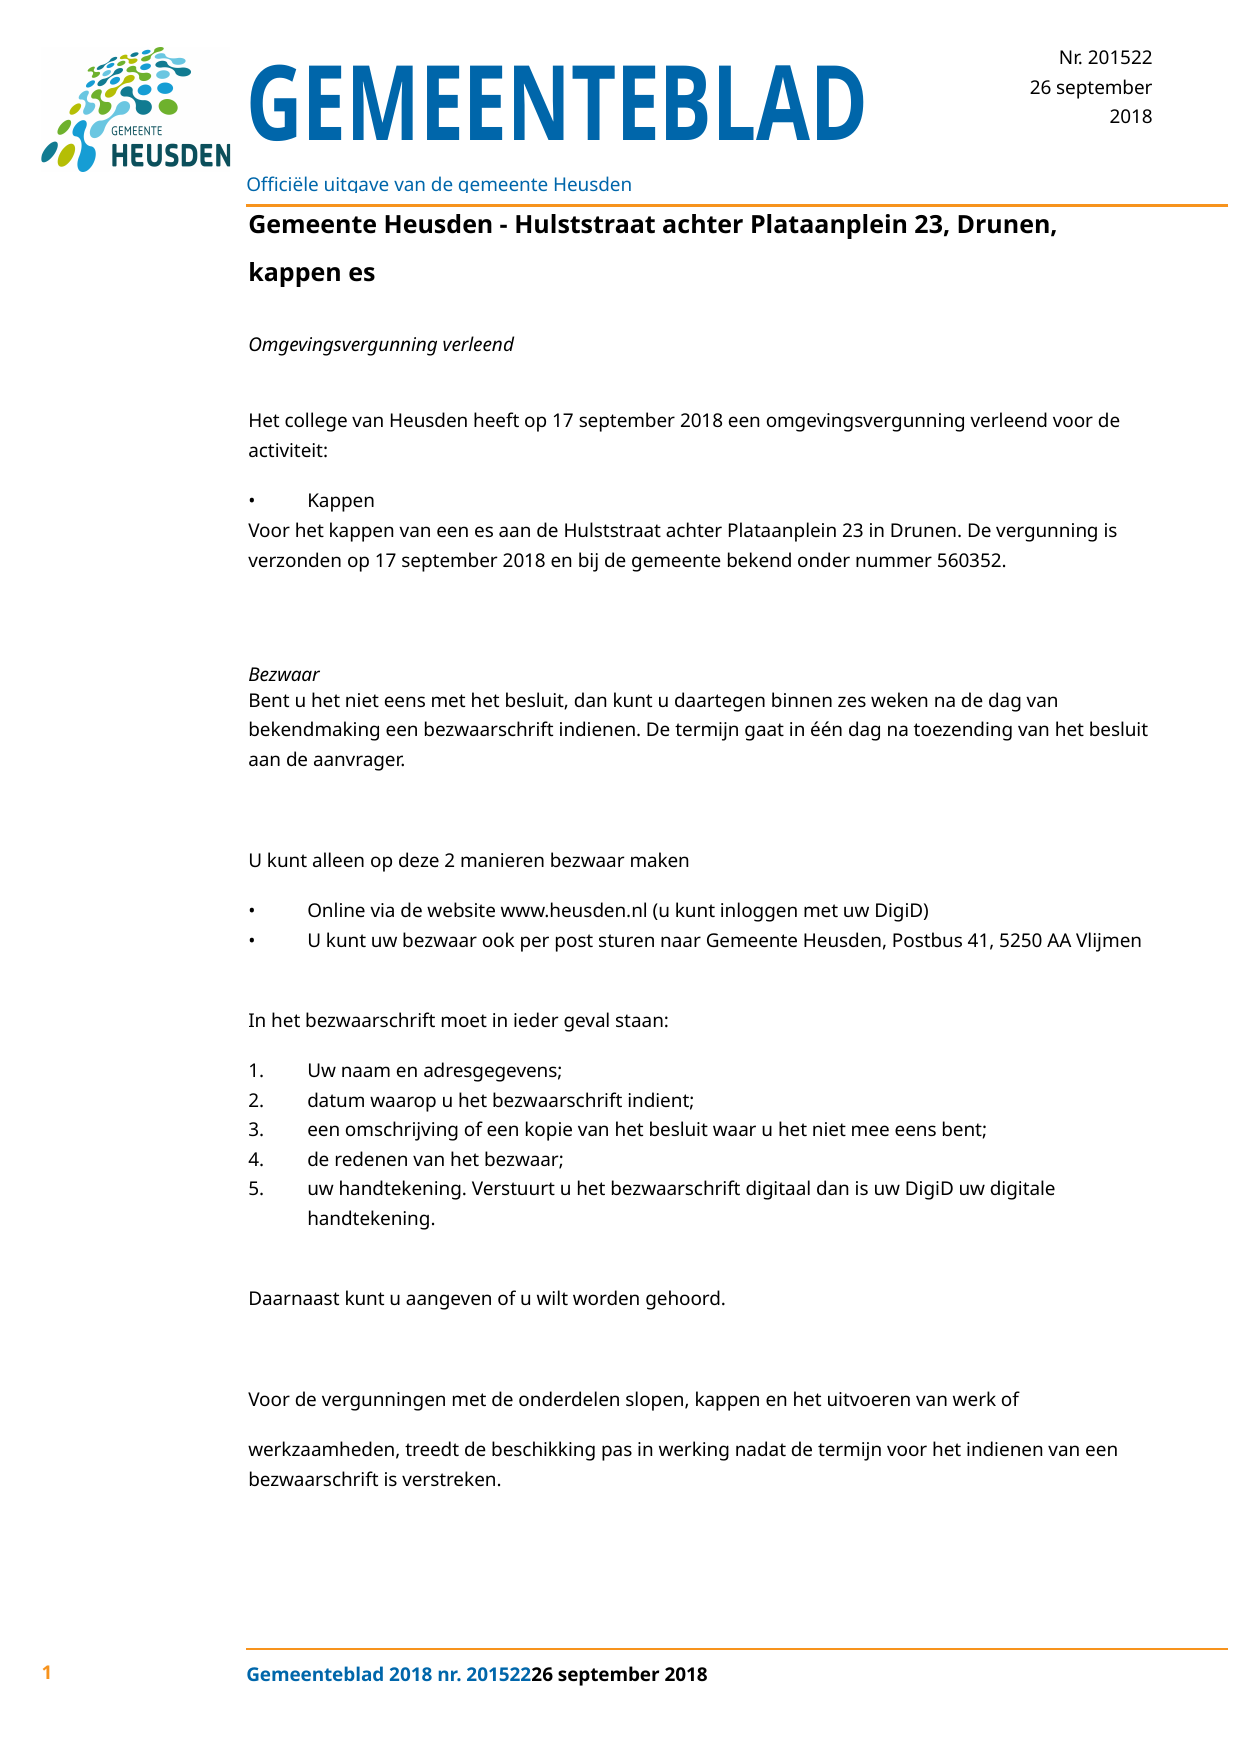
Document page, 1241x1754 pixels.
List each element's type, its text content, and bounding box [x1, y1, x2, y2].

list U kunt uw bezwaar ook per post sturen naar Gemeente Heusden, Postbus 41, 5250 AA Vlijmen [248, 927, 1152, 953]
list uw handtekening. Verstuurt u het bezwaarschrift digitaal dan is uw DigiD uw digitale handtekening. [248, 1176, 1152, 1231]
text Voor het kappen van een es aan de Hulststraat achter Plataanplein 23 in Drunen. De vergunning is verzonden op 17 september 2018 en bij de gemeente bekend onder nummer 560352. [248, 517, 1152, 572]
list een omschrijving of een kopie van het besluit waar u het niet mee eens bent; [248, 1116, 1152, 1142]
text Omgevingsvergunning verleend [248, 331, 1152, 357]
text Gemeente Heusden - Hulststraat achter Plataanplein 23, Drunen, kappen es [248, 207, 1152, 288]
text Voor de vergunningen met de onderdelen slopen, kappen en het uitvoeren van werk of [248, 1386, 1152, 1412]
text Het college van Heusden heeft op 17 september 2018 een omgevingsvergunning verleend voor de activiteit: [248, 408, 1152, 463]
list de redenen van het bezwaar; [248, 1146, 1152, 1172]
text U kunt alleen op deze 2 manieren bezwaar maken [248, 847, 1152, 873]
text Bent u het niet eens met het besluit, dan kunt u daartegen binnen zes weken na de dag van bekendmaking een bezwaarschrift indienen. De termijn gaat in één dag na toezending van het besluit aan de aanvrager. [248, 687, 1152, 772]
list Uw naam en adresgegevens; [248, 1057, 1152, 1083]
text In het bezwaarschrift moet in ieder geval staan: [248, 1007, 1152, 1033]
text werkzaamheden, treedt de beschikking pas in werking nadat de termijn voor het indienen van een bezwaarschrift is verstreken. [248, 1436, 1152, 1492]
picture [41, 47, 231, 172]
list Online via de website www.heusden.nl (u kunt inloggen met uw DigiD) [248, 897, 1152, 923]
text Bezwaar [248, 661, 1152, 687]
list Kappen [248, 488, 1152, 513]
list datum waarop u het bezwaarschrift indient; [248, 1087, 1152, 1113]
text Daarnaast kunt u aangeven of u wilt worden gehoord. [248, 1285, 1152, 1311]
